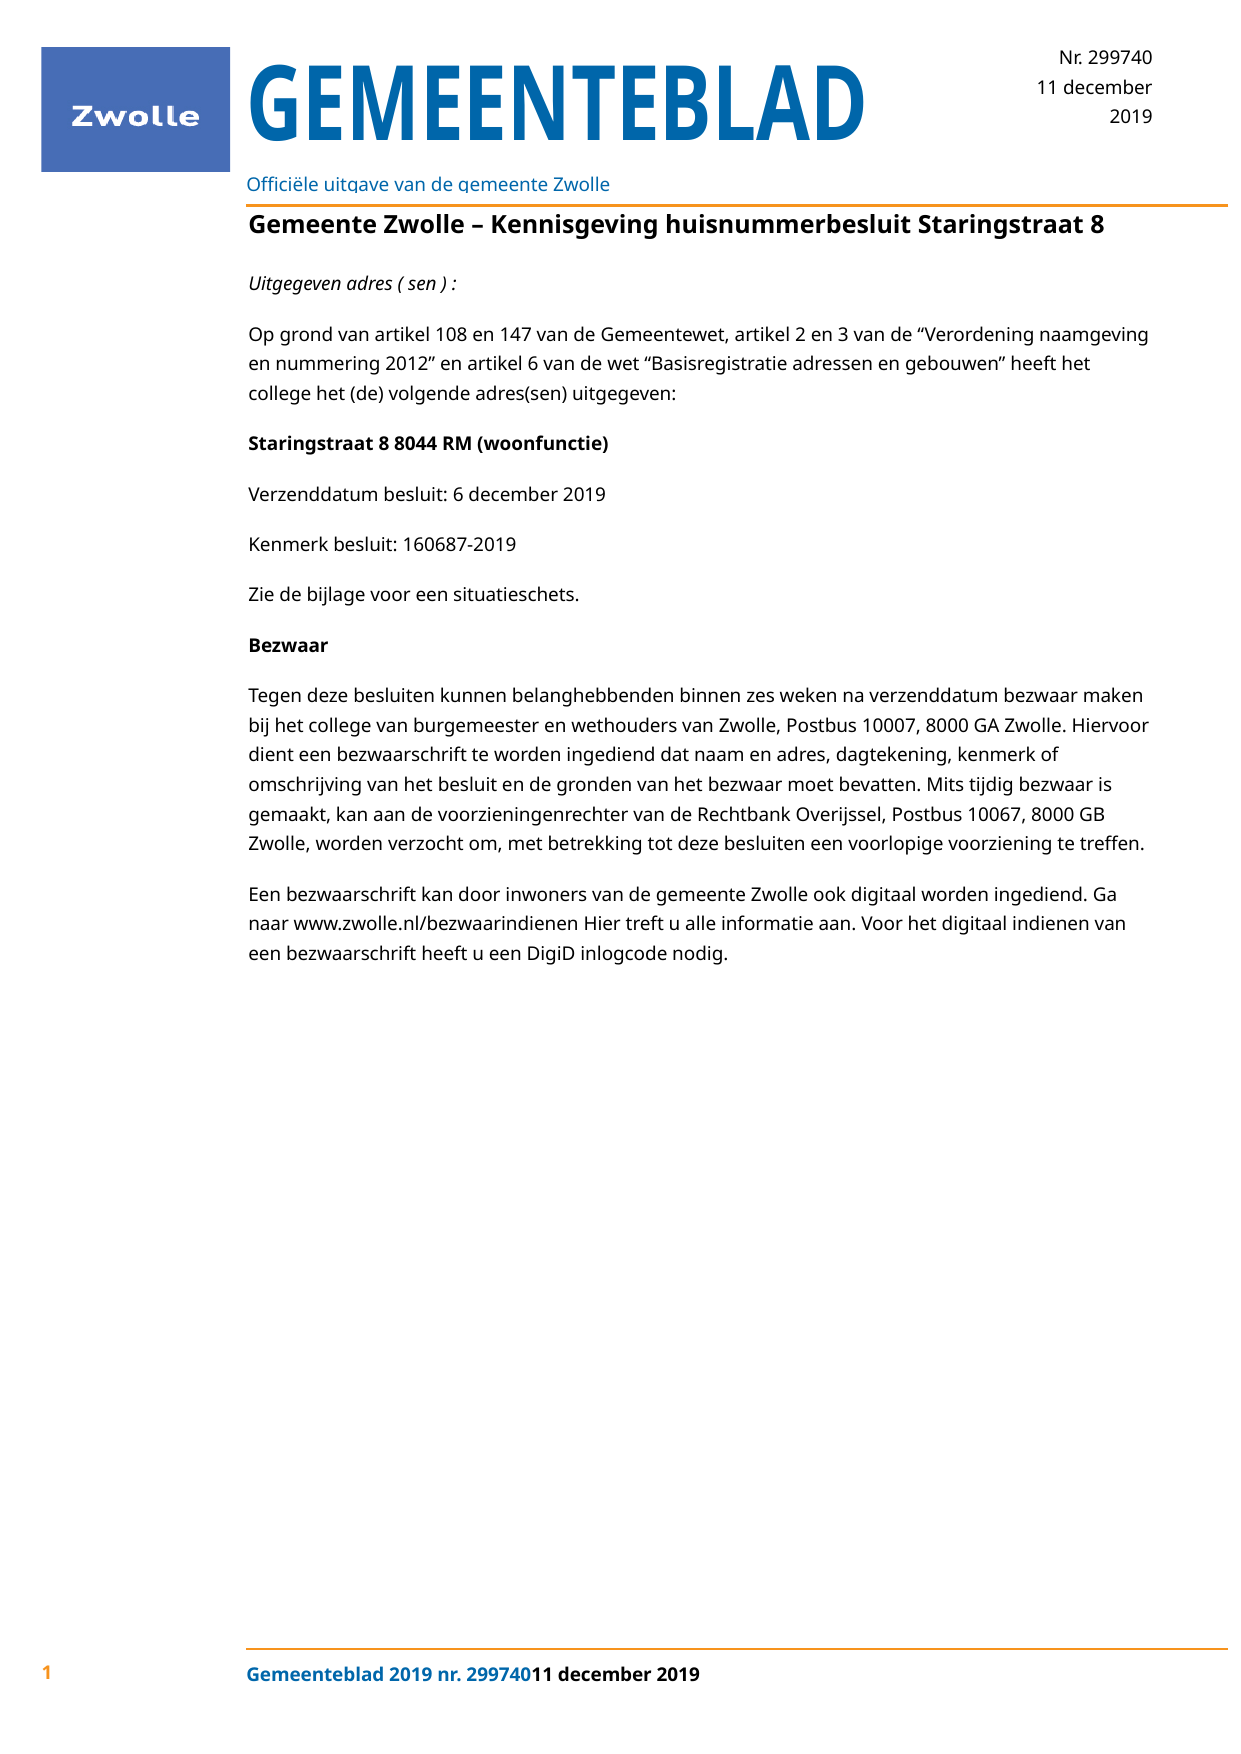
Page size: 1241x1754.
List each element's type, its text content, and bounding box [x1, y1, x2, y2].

text Gemeente Zwolle – Kennisgeving huisnummerbesluit Staringstraat 8 [248, 207, 1152, 241]
text Bezwaar [248, 632, 1152, 658]
text Verzenddatum besluit: 6 december 2019 [248, 481, 1152, 506]
text Op grond van artikel 108 en 147 van de Gemeentewet, artikel 2 en 3 van de “Verordening naamgeving en nummering 2012” en artikel 6 van de wet “Basisregistratie adressen en gebouwen” heeft het college het (de) volgende adres(sen) uitgegeven: [248, 321, 1152, 406]
text Tegen deze besluiten kunnen belanghebbenden binnen zes weken na verzenddatum bezwaar maken bij het college van burgemeester en wethouders van Zwolle, Postbus 10007, 8000 GA Zwolle. Hiervoor dient een bezwaarschrift te worden ingediend dat naam en adres, dagtekening, kenmerk of omschrijving van het besluit en de gronden van het bezwaar moet bevatten. Mits tijdig bezwaar is gemaakt, kan aan de voorzieningenrechter van de Rechtbank Overijssel, Postbus 10067, 8000 GB Zwolle, worden verzocht om, met betrekking tot deze besluiten een voorlopige voorziening te treffen. [248, 682, 1152, 856]
text Kenmerk besluit: 160687-2019 [248, 531, 1152, 557]
text Staringstraat 8 8044 RM (woonfunctie) [248, 430, 1152, 456]
text Een bezwaarschrift kan door inwoners van de gemeente Zwolle ook digitaal worden ingediend. Ga naar www.zwolle.nl/bezwaarindienen Hier treft u alle informatie aan. Voor het digitaal indienen van een bezwaarschrift heeft u een DigiD inlogcode nodig. [248, 881, 1152, 966]
text Zie de bijlage voor een situatieschets. [248, 582, 1152, 607]
text Uitgegeven adres ( sen ) : [248, 270, 1152, 296]
picture [41, 47, 231, 172]
